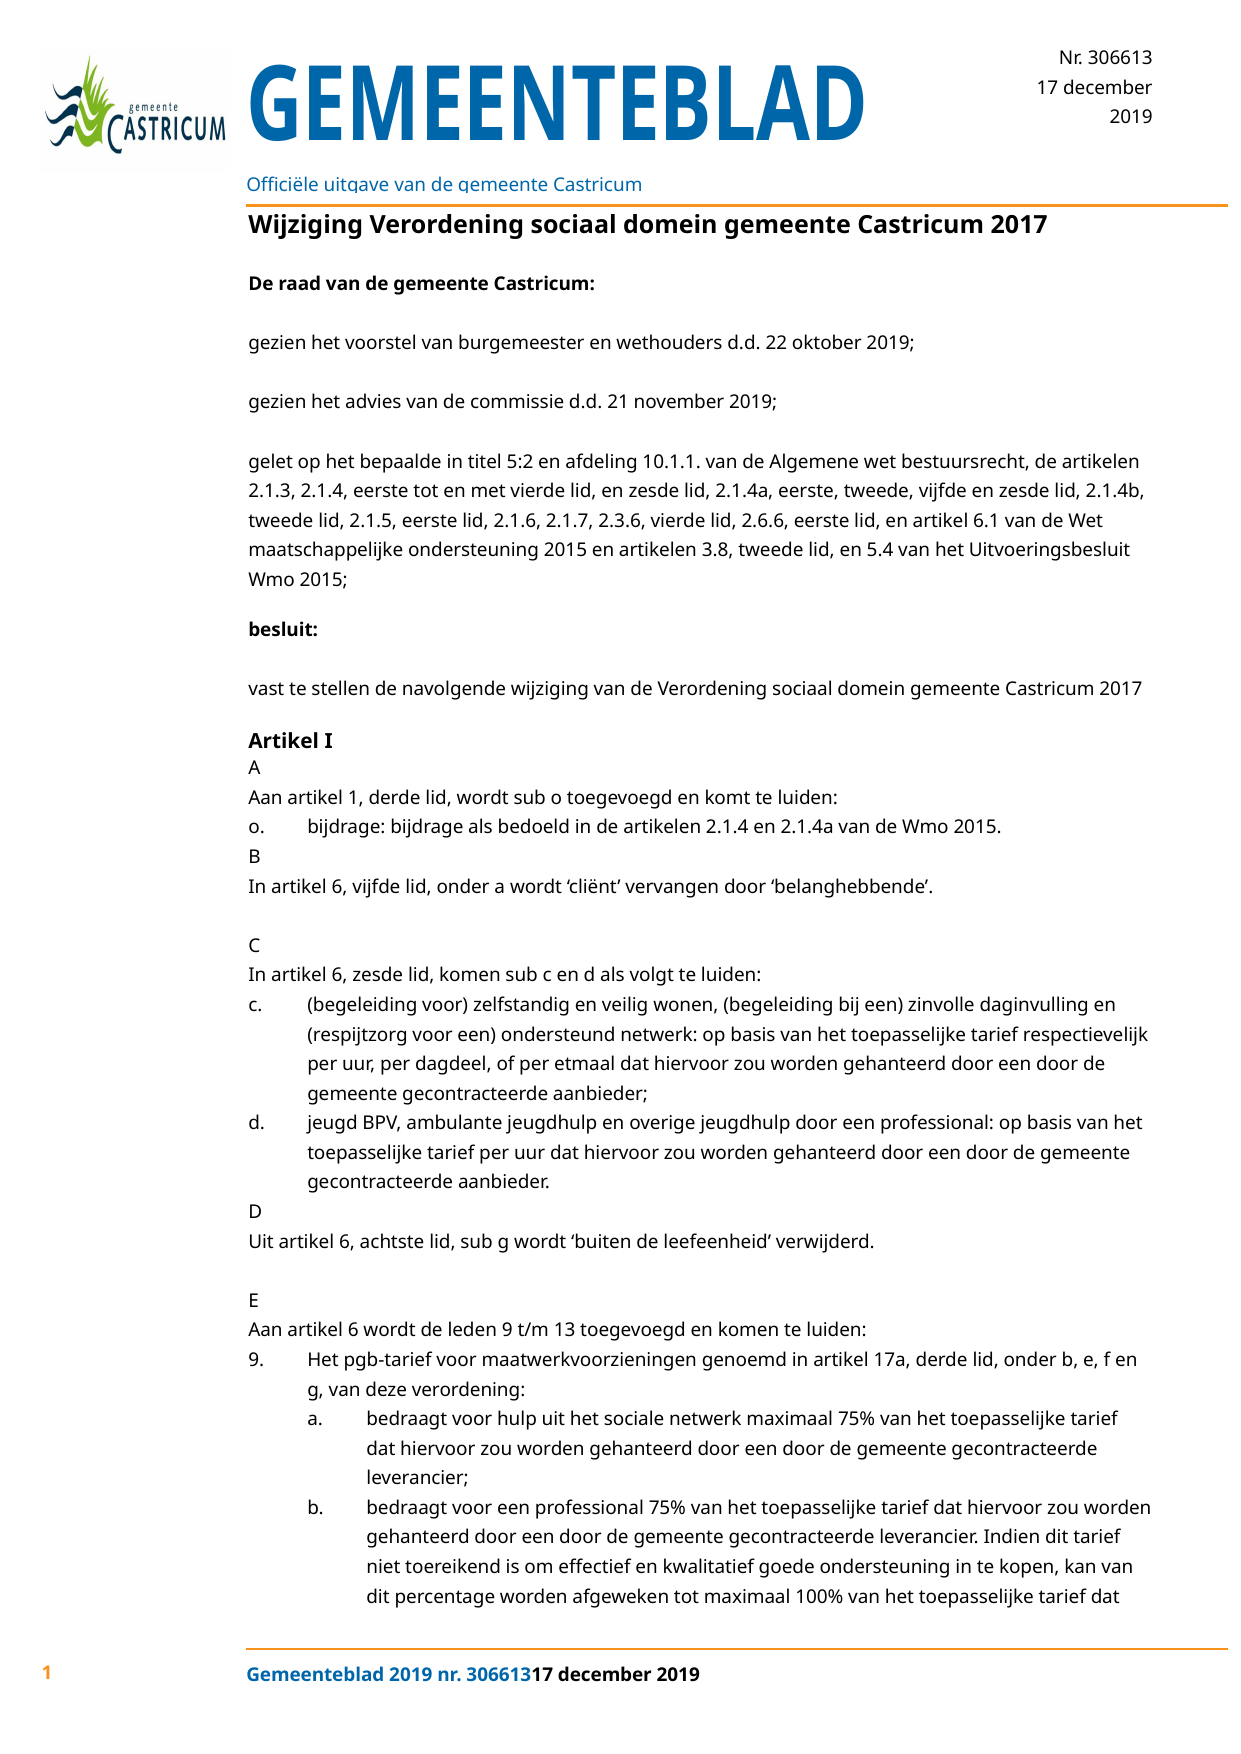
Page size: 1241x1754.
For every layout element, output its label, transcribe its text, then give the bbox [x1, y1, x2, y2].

text In artikel 6, zesde lid, komen sub c en d als volgt te luiden: [248, 962, 1152, 987]
picture [41, 47, 231, 172]
text In artikel 6, vijfde lid, onder a wordt ‘cliënt’ vervangen door ‘belanghebbende’. [248, 873, 1152, 898]
text vast te stellen de navolgende wijziging van de Verordening sociaal domein gemeente Castricum 2017 [248, 676, 1152, 701]
text Uit artikel 6, achtste lid, sub g wordt ‘buiten de leefeenheid’ verwijderd. [248, 1228, 1152, 1253]
text B [248, 843, 1152, 869]
text gezien het voorstel van burgemeester en wethouders d.d. 22 oktober 2019; [248, 329, 1152, 355]
text C [248, 932, 1152, 958]
text Aan artikel 6 wordt de leden 9 t/m 13 toegevoegd en komen te luiden: [248, 1317, 1152, 1342]
text De raad van de gemeente Castricum: [248, 270, 1152, 296]
list Het pgb-tarief voor maatwerkvoorzieningen genoemd in artikel 17a, derde lid, onder b, e, f en g, van deze verordening: [248, 1346, 1152, 1401]
list bedraagt voor een professional 75% van het toepasselijke tarief dat hiervoor zou worden gehanteerd door een door de gemeente gecontracteerde leverancier. Indien dit tarief niet toereikend is om effectief en kwalitatief goede ondersteuning in te kopen, kan van dit percentage worden afgeweken tot maximaal 100% van het toepasselijke tarief dat [307, 1494, 1152, 1608]
list jeugd BPV, ambulante jeugdhulp en overige jeugdhulp door een professional: op basis van het toepasselijke tarief per uur dat hiervoor zou worden gehanteerd door een door de gemeente gecontracteerde aanbieder. [248, 1109, 1152, 1194]
text besluit: [248, 616, 1152, 642]
text Artikel I [248, 726, 1152, 754]
text Wijziging Verordening sociaal domein gemeente Castricum 2017 [248, 207, 1152, 241]
text D [248, 1198, 1152, 1224]
text E [248, 1287, 1152, 1313]
list (begeleiding voor) zelfstandig en veilig wonen, (begeleiding bij een) zinvolle daginvulling en (respijtzorg voor een) ondersteund netwerk: op basis van het toepasselijke tarief respectievelijk per uur, per dagdeel, of per etmaal dat hiervoor zou worden gehanteerd door een door de gemeente gecontracteerde aanbieder; [248, 991, 1152, 1106]
list bedraagt voor hulp uit het sociale netwerk maximaal 75% van het toepasselijke tarief dat hiervoor zou worden gehanteerd door een door de gemeente gecontracteerde leverancier; [307, 1405, 1152, 1490]
text A [248, 754, 1152, 780]
text Aan artikel 1, derde lid, wordt sub o toegevoegd en komt te luiden: [248, 784, 1152, 810]
text gelet op het bepaalde in titel 5:2 en afdeling 10.1.1. van de Algemene wet bestuursrecht, de artikelen 2.1.3, 2.1.4, eerste tot en met vierde lid, en zesde lid, 2.1.4a, eerste, tweede, vijfde en zesde lid, 2.1.4b, tweede lid, 2.1.5, eerste lid, 2.1.6, 2.1.7, 2.3.6, vierde lid, 2.6.6, eerste lid, en artikel 6.1 van de Wet maatschappelijke ondersteuning 2015 en artikelen 3.8, tweede lid, en 5.4 van het Uitvoeringsbesluit Wmo 2015; [248, 448, 1152, 592]
list bijdrage: bijdrage als bedoeld in de artikelen 2.1.4 en 2.1.4a van de Wmo 2015. [248, 814, 1152, 839]
text gezien het advies van de commissie d.d. 21 november 2019; [248, 389, 1152, 414]
